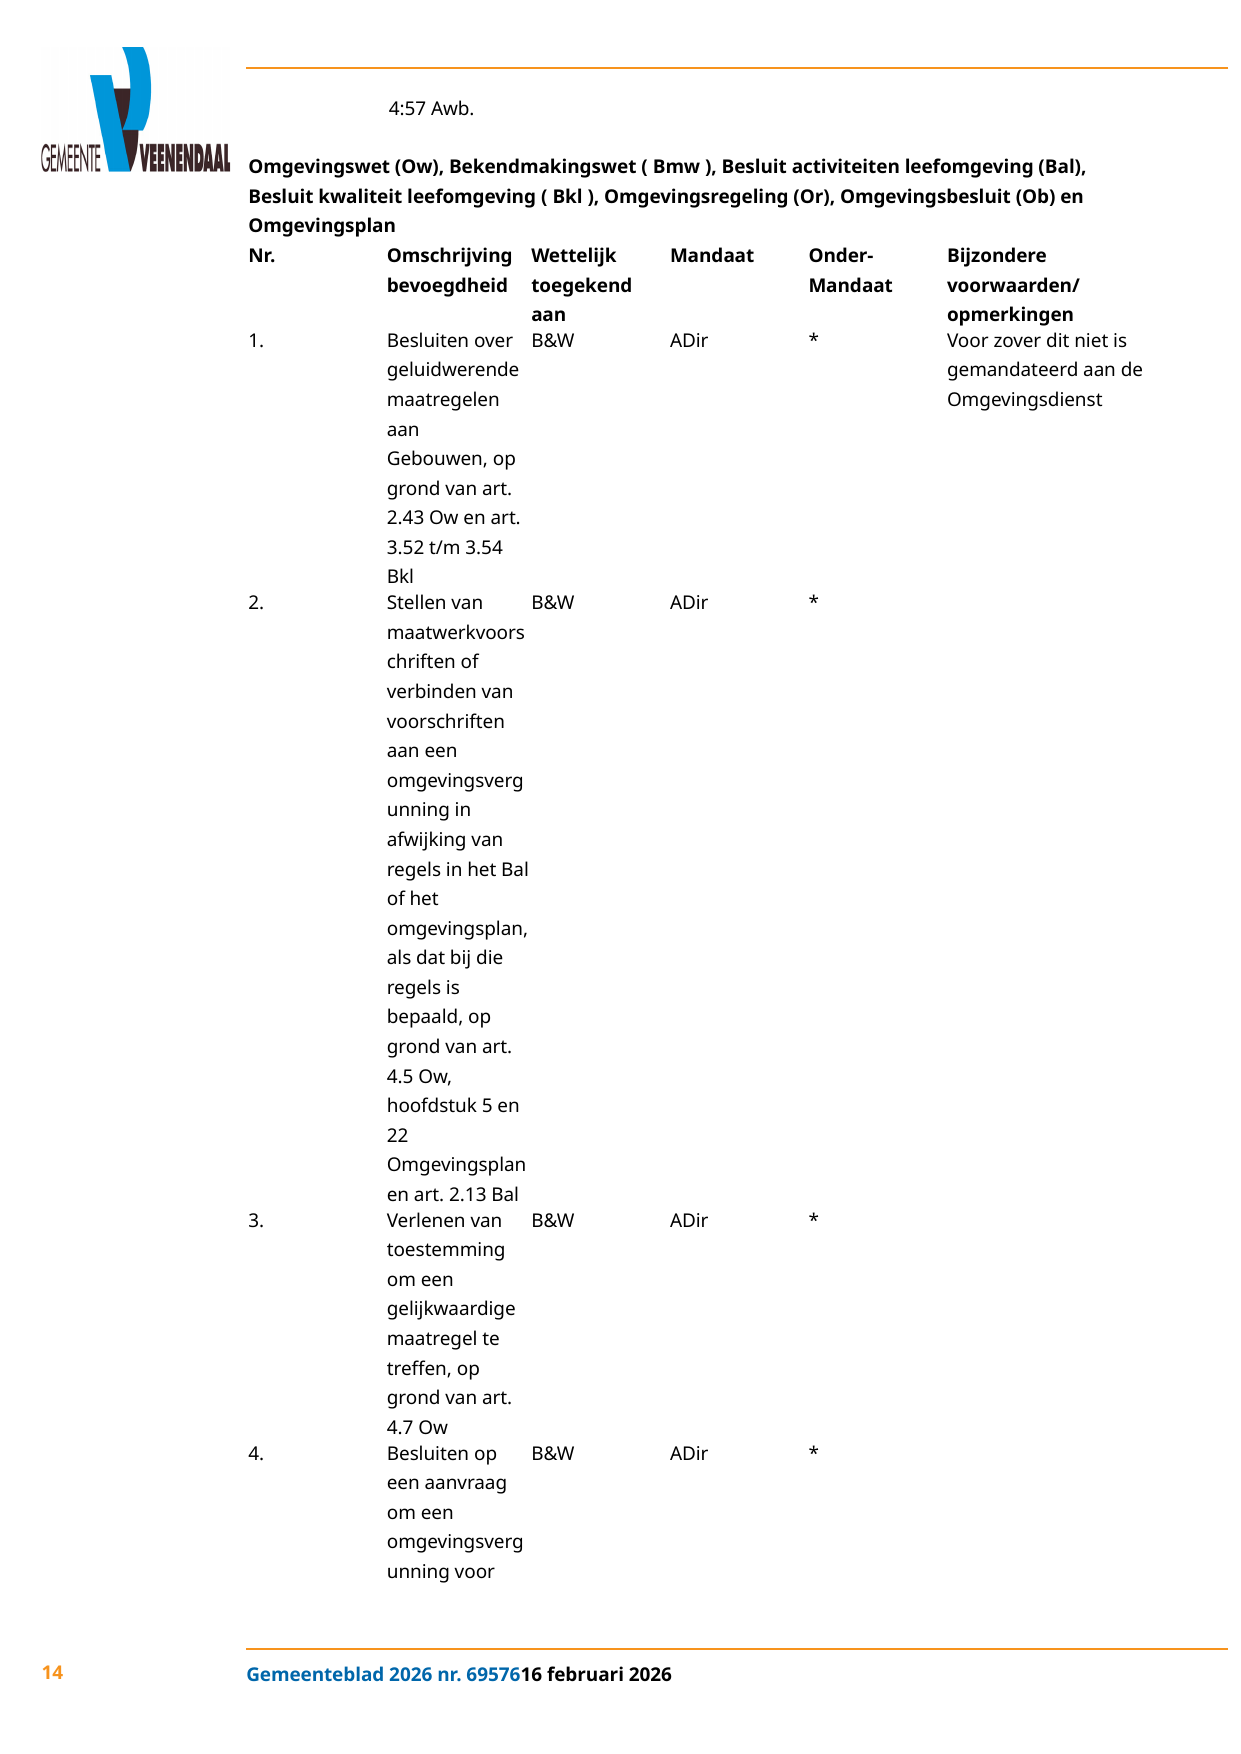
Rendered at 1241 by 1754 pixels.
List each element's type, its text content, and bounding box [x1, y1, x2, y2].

table_cell B&W [531, 1440, 670, 1584]
table_cell [956, 95, 1152, 121]
table_cell 4:57 Awb. [389, 95, 535, 121]
table_cell Besluiten over geluidwerende maatregelen aan Gebouwen, op grond van art. 2.43 Ow en art. 3.52 t/m 3.54 Bkl [387, 327, 531, 589]
table_cell B&W [531, 327, 670, 589]
table_cell Besluiten op een aanvraag om een omgevingsvergunning voor [387, 1440, 531, 1584]
table_cell ADir [670, 1207, 808, 1440]
table_cell B&W [531, 590, 670, 1207]
table_cell [947, 590, 1152, 1207]
table_cell * [808, 1440, 947, 1584]
table_cell [248, 95, 388, 121]
table_cell [248, 1207, 387, 1440]
table_cell ADir [670, 590, 808, 1207]
table_cell [248, 327, 387, 589]
table_cell [675, 95, 816, 121]
table_cell [248, 1440, 387, 1584]
table_header Nr. [248, 242, 387, 327]
table_cell [947, 1440, 1152, 1584]
table_cell Stellen van maatwerkvoorschriften of verbinden van voorschriften aan een omgevingsvergunning in afwijking van regels in het Bal of het omgevingsplan, als dat bij die regels is bepaald, op grond van art. 4.5 Ow, hoofdstuk 5 en 22 Omgevingsplan en art. 2.13 Bal [387, 590, 531, 1207]
text Omgevingswet (Ow), Bekendmakingswet ( Bmw ), Besluit activiteiten leefomgeving (Bal), Besluit kwaliteit leefomgeving ( Bkl ), Omgevingsregeling (Or), Omgevingsbesluit (Ob) en Omgevingsplan [248, 153, 1152, 238]
table_cell [248, 590, 387, 1207]
table_cell ADir [670, 1440, 808, 1584]
table_header Mandaat [670, 242, 808, 327]
table_cell [535, 95, 675, 121]
table_cell * [808, 327, 947, 589]
table_cell B&W [531, 1207, 670, 1440]
table_cell * [808, 590, 947, 1207]
table_header Onder- Mandaat [808, 242, 947, 327]
picture [123, 47, 231, 172]
table_cell Verlenen van toestemming om een gelijkwaardige maatregel te treffen, op grond van art. 4.7 Ow [387, 1207, 531, 1440]
table_cell ADir [670, 327, 808, 589]
table_cell [816, 95, 956, 121]
table_cell [947, 1207, 1152, 1440]
picture [41, 47, 130, 172]
table_cell * [808, 1207, 947, 1440]
table_header Omschrijving bevoegdheid [387, 242, 531, 327]
table_header Wettelijk toegekend aan [531, 242, 670, 327]
table_header Bijzondere voorwaarden/ opmerkingen [947, 242, 1152, 327]
table_cell Voor zover dit niet is gemandateerd aan de Omgevingsdienst [947, 327, 1152, 589]
